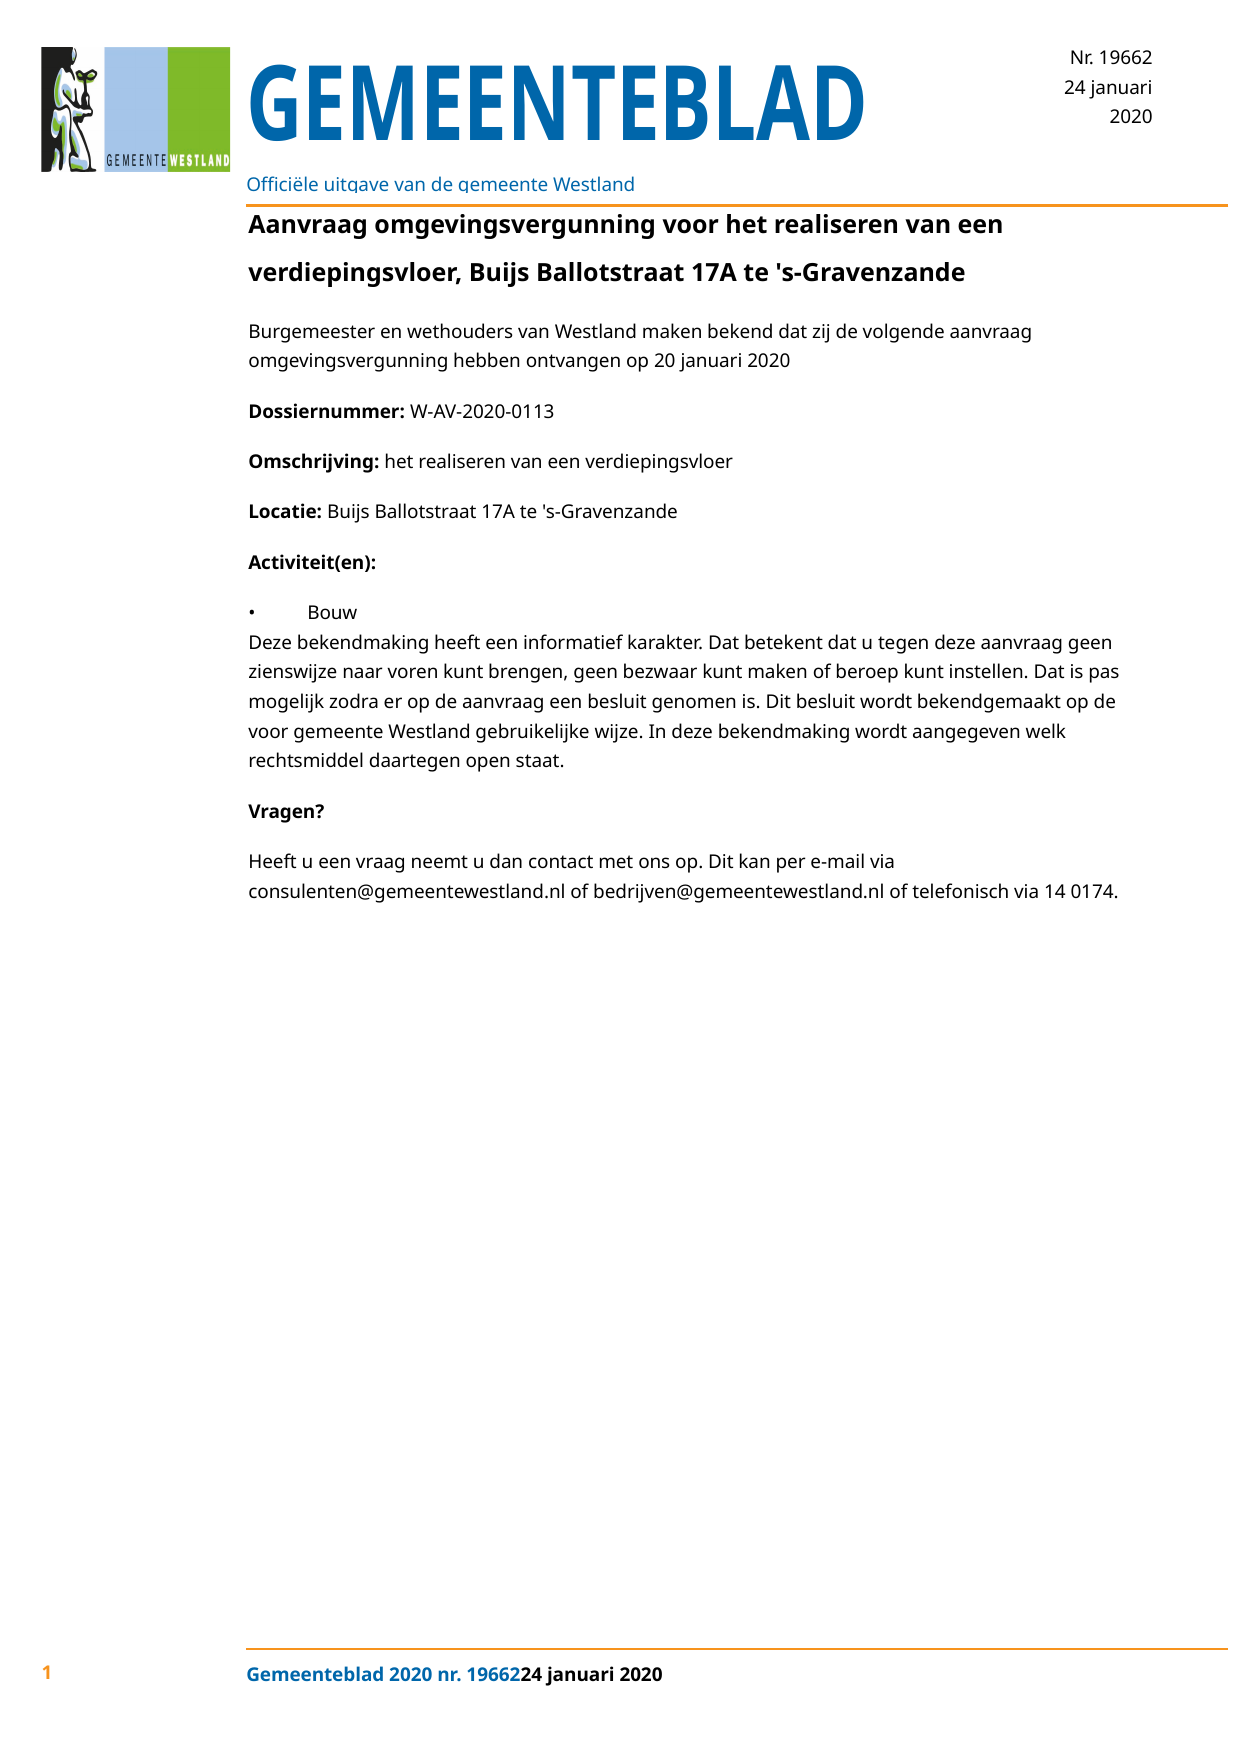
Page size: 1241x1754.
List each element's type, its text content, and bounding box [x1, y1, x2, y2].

text Activiteit(en): [248, 549, 1152, 575]
text Burgemeester en wethouders van Westland maken bekend dat zij de volgende aanvraag omgevingsvergunning hebben ontvangen op 20 januari 2020 [248, 318, 1152, 373]
text Vragen? [248, 798, 1152, 824]
text Heeft u een vraag neemt u dan contact met ons op. Dit kan per e-mail via consulenten@gemeentewestland.nl of bedrijven@gemeentewestland.nl of telefonisch via 14 0174. [248, 848, 1152, 904]
text Omschrijving: het realiseren van een verdiepingsvloer [248, 448, 1152, 474]
list Bouw [248, 599, 1152, 625]
picture [41, 47, 231, 172]
text Dossiernummer: W-AV-2020-0113 [248, 398, 1152, 424]
text Aanvraag omgevingsvergunning voor het realiseren van een verdiepingsvloer, Buijs Ballotstraat 17A te 's-Gravenzande [248, 207, 1152, 288]
text Deze bekendmaking heeft een informatief karakter. Dat betekent dat u tegen deze aanvraag geen zienswijze naar voren kunt brengen, geen bezwaar kunt maken of beroep kunt instellen. Dat is pas mogelijk zodra er op de aanvraag een besluit genomen is. Dit besluit wordt bekendgemaakt op de voor gemeente Westland gebruikelijke wijze. In deze bekendmaking wordt aangegeven welk rechtsmiddel daartegen open staat. [248, 629, 1152, 773]
text Locatie: Buijs Ballotstraat 17A te 's-Gravenzande [248, 499, 1152, 524]
